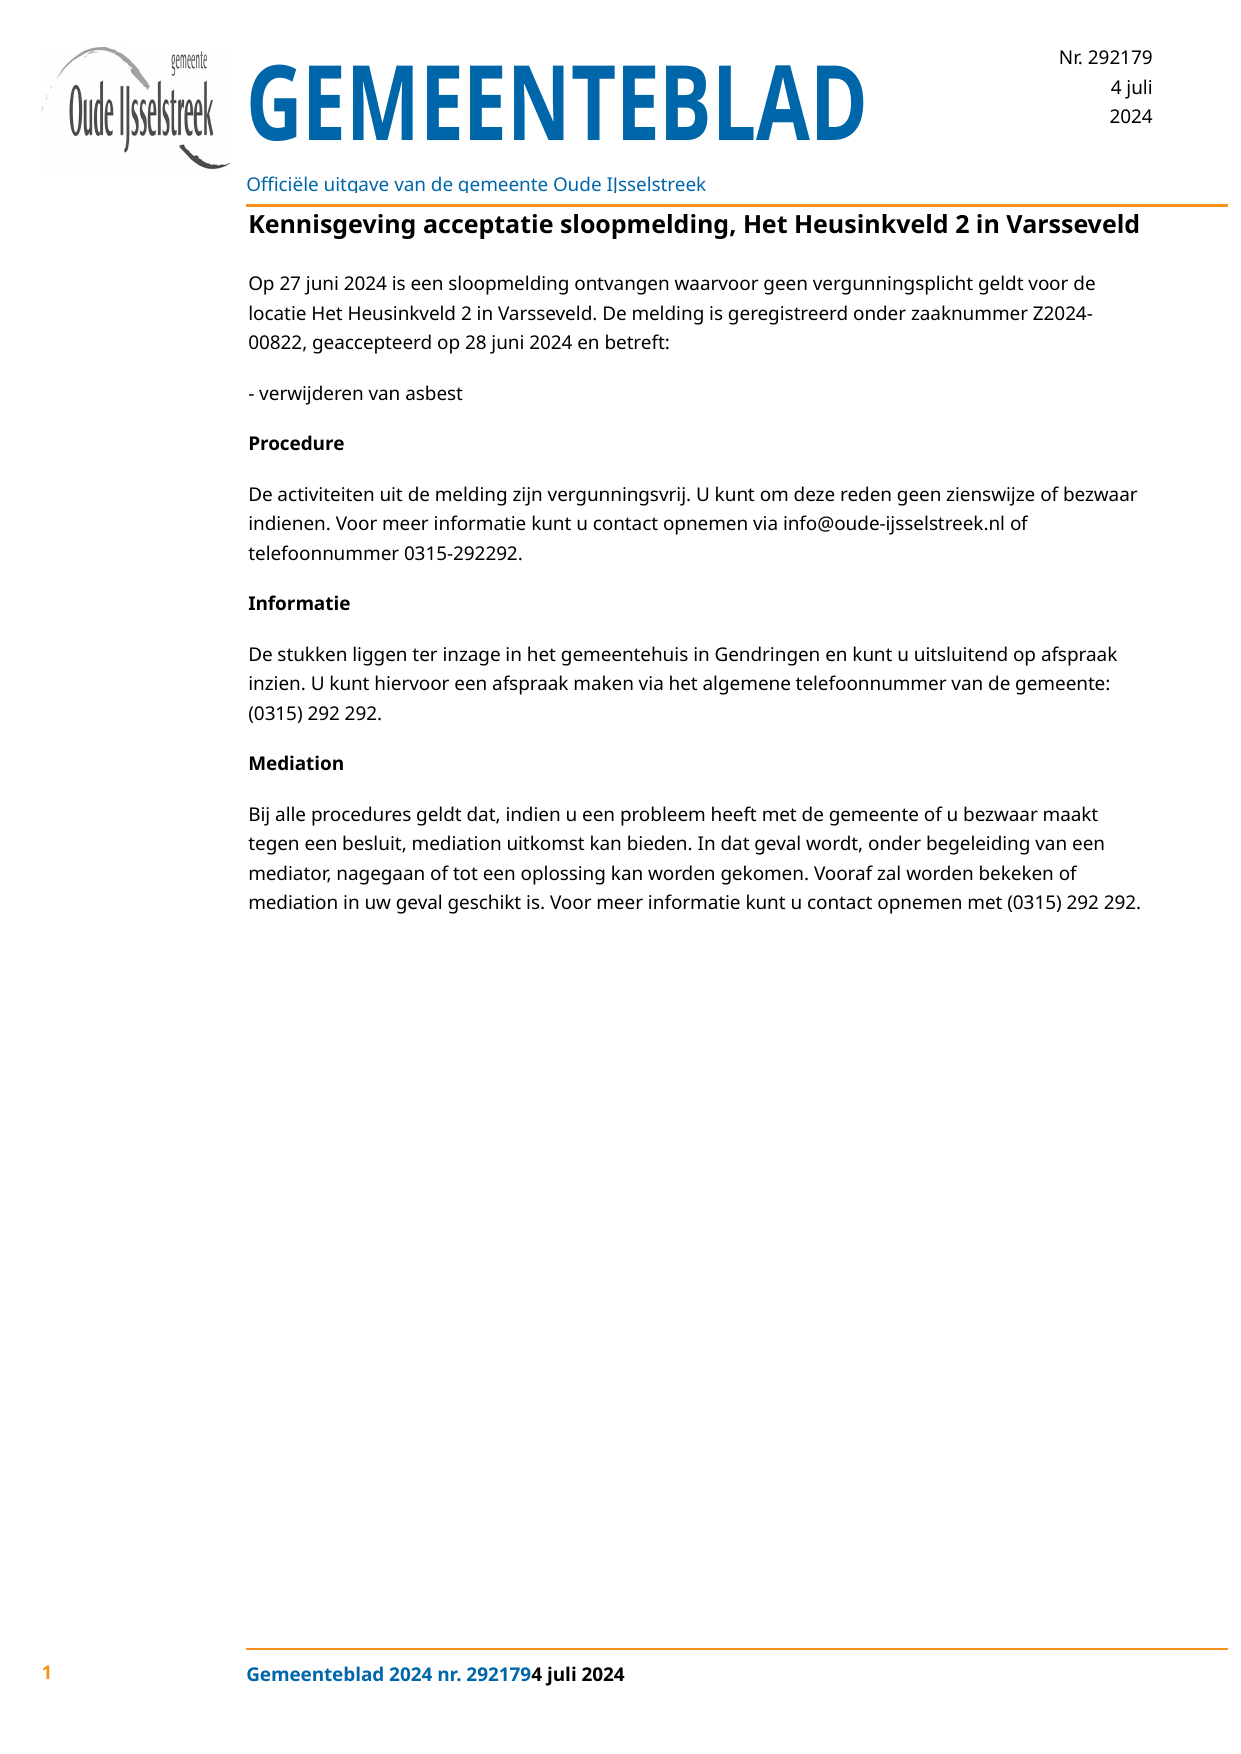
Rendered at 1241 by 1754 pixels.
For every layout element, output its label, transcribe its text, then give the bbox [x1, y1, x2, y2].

text Bij alle procedures geldt dat, indien u een probleem heeft met de gemeente of u bezwaar maakt tegen een besluit, mediation uitkomst kan bieden. In dat geval wordt, onder begeleiding van een mediator, nagegaan of tot een oplossing kan worden gekomen. Vooraf zal worden bekeken of mediation in uw geval geschikt is. Voor meer informatie kunt u contact opnemen met (0315) 292 292. [248, 801, 1152, 915]
text Informatie [248, 590, 1152, 616]
text - verwijderen van asbest [248, 380, 1152, 406]
text Op 27 juni 2024 is een sloopmelding ontvangen waarvoor geen vergunningsplicht geldt voor de locatie Het Heusinkveld 2 in Varsseveld. De melding is geregistreerd onder zaaknummer Z2024-00822, geaccepteerd op 28 juni 2024 en betreft: [248, 270, 1152, 355]
text Kennisgeving acceptatie sloopmelding, Het Heusinkveld 2 in Varsseveld [248, 207, 1152, 241]
picture [41, 47, 231, 172]
text Procedure [248, 430, 1152, 456]
text Mediation [248, 750, 1152, 776]
text De stukken liggen ter inzage in het gemeentehuis in Gendringen en kunt u uitsluitend op afspraak inzien. U kunt hiervoor een afspraak maken via het algemene telefoonnummer van de gemeente: (0315) 292 292. [248, 641, 1152, 726]
text De activiteiten uit de melding zijn vergunningsvrij. U kunt om deze reden geen zienswijze of bezwaar indienen. Voor meer informatie kunt u contact opnemen via info@oude-ijsselstreek.nl of telefoonnummer 0315-292292. [248, 481, 1152, 566]
